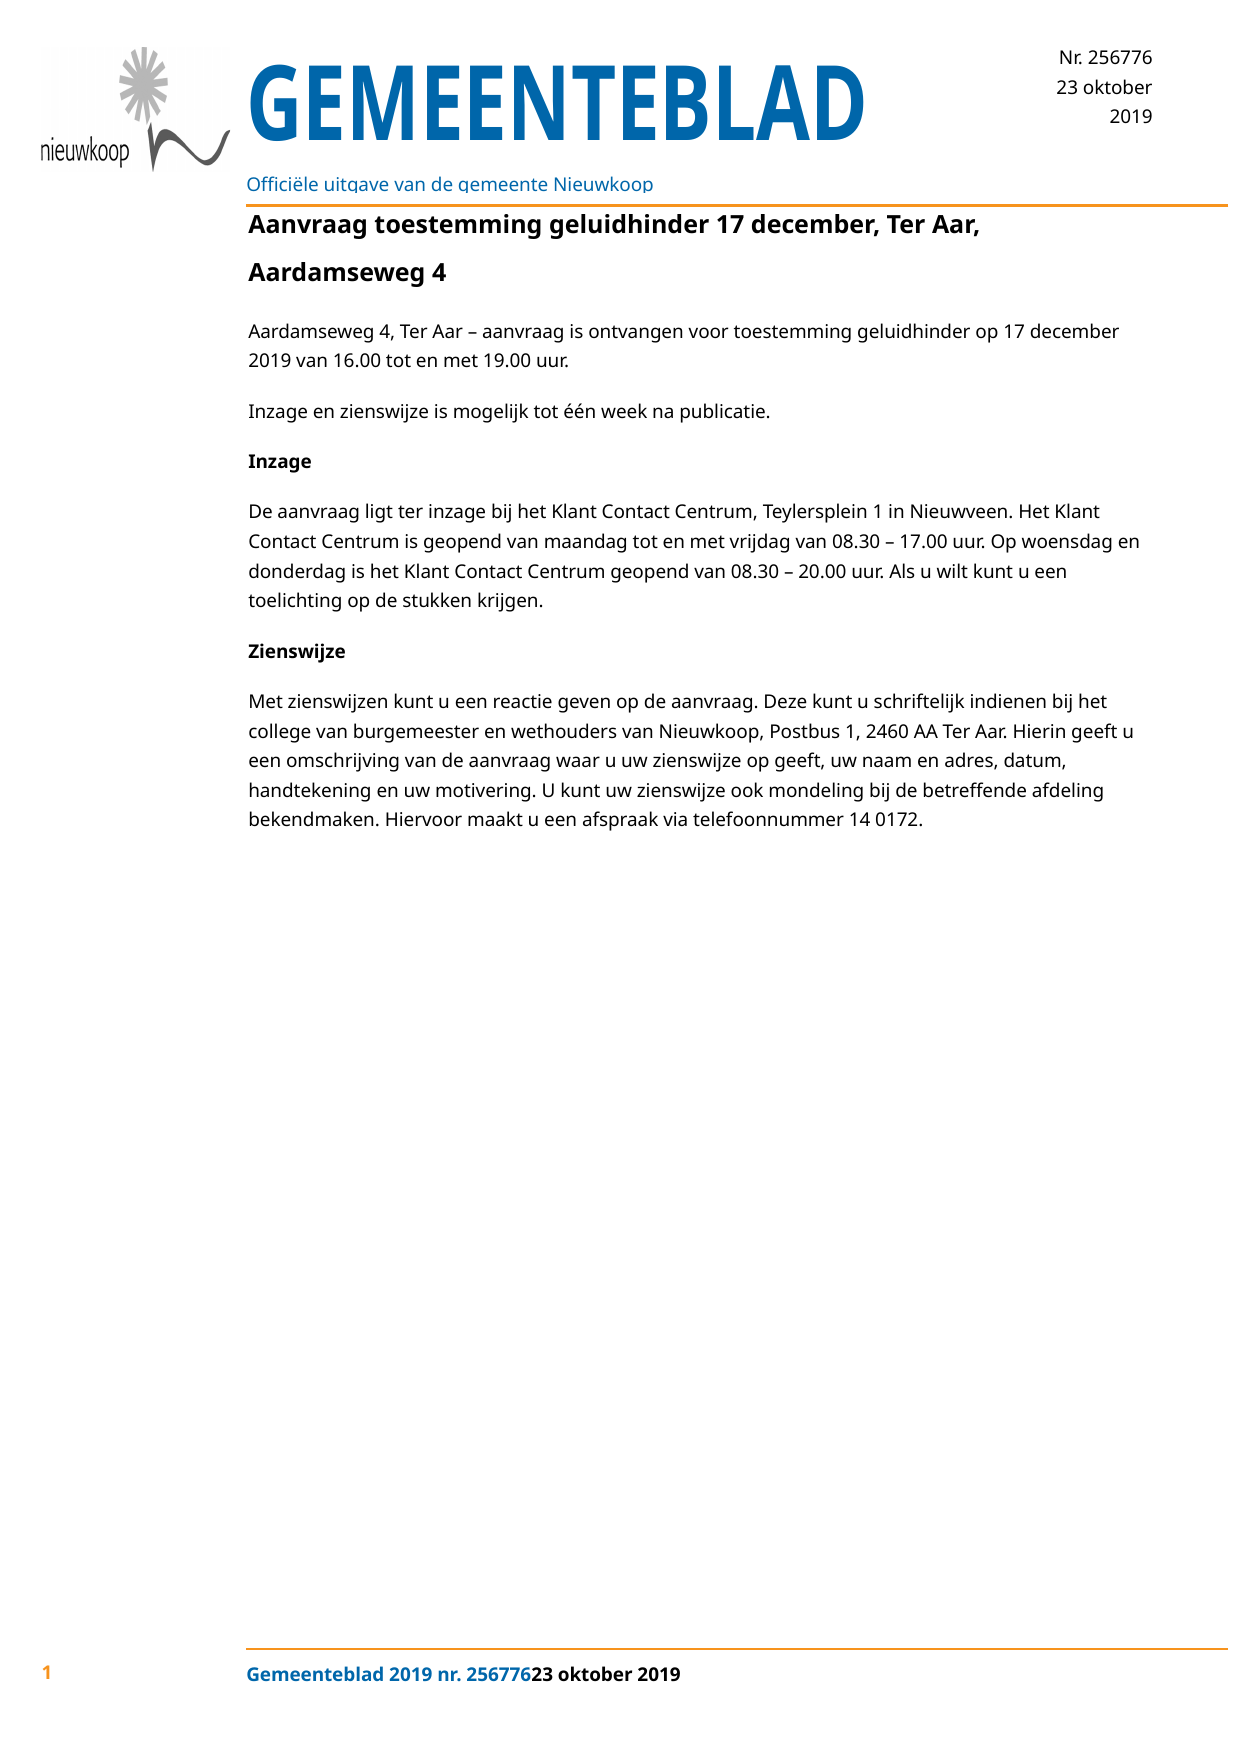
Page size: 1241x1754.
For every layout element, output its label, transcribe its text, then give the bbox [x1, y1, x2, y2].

text Aardamseweg 4, Ter Aar – aanvraag is ontvangen voor toestemming geluidhinder op 17 december 2019 van 16.00 tot en met 19.00 uur. [248, 318, 1152, 373]
text De aanvraag ligt ter inzage bij het Klant Contact Centrum, Teylersplein 1 in Nieuwveen. Het Klant Contact Centrum is geopend van maandag tot en met vrijdag van 08.30 – 17.00 uur. Op woensdag en donderdag is het Klant Contact Centrum geopend van 08.30 – 20.00 uur. Als u wilt kunt u een toelichting op de stukken krijgen. [248, 499, 1152, 613]
text Zienswijze [248, 638, 1152, 664]
text Aanvraag toestemming geluidhinder 17 december, Ter Aar, Aardamseweg 4 [248, 207, 1152, 288]
picture [41, 47, 231, 172]
text Inzage en zienswijze is mogelijk tot één week na publicatie. [248, 398, 1152, 424]
text Met zienswijzen kunt u een reactie geven op de aanvraag. Deze kunt u schriftelijk indienen bij het college van burgemeester en wethouders van Nieuwkoop, Postbus 1, 2460 AA Ter Aar. Hierin geeft u een omschrijving van de aanvraag waar u uw zienswijze op geeft, uw naam en adres, datum, handtekening en uw motivering. U kunt uw zienswijze ook mondeling bij de betreffende afdeling bekendmaken. Hiervoor maakt u een afspraak via telefoonnummer 14 0172. [248, 688, 1152, 832]
text Inzage [248, 448, 1152, 474]
